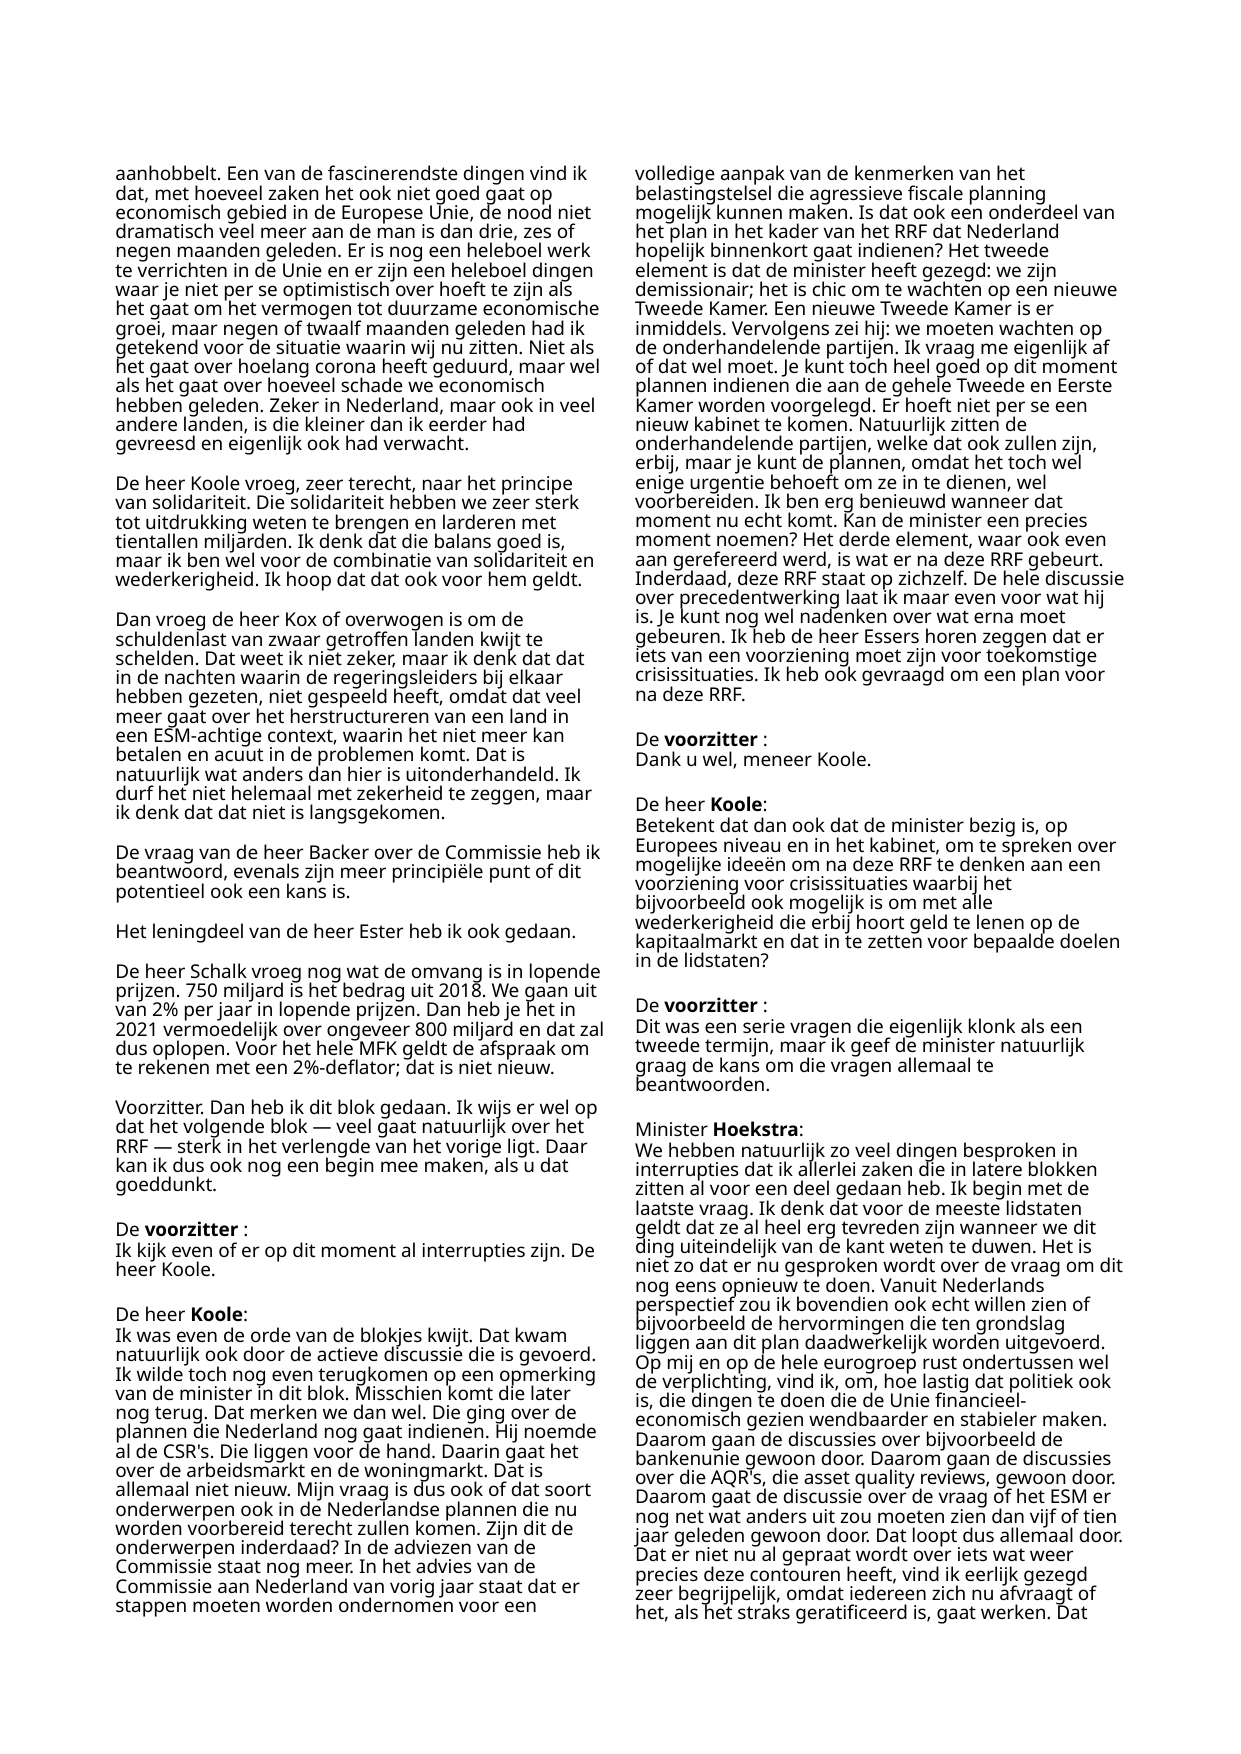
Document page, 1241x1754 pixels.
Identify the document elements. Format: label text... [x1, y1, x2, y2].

text Ik kijk even of er op dit moment al interrupties zijn. De heer Koole. [115, 1242, 605, 1281]
text De voorzitter : [635, 992, 1125, 1018]
text Betekent dat dan ook dat de minister bezig is, op Europees niveau en in het kabinet, om te spreken over mogelijke ideeën om na deze RRF te denken aan een voorziening voor crisissituaties waarbij het bijvoorbeeld ook mogelijk is om met alle wederkerigheid die erbij hoort geld te lenen op de kapitaalmarkt en dat in te zetten voor bepaalde doelen in de lidstaten? [635, 817, 1125, 971]
text Het leningdeel van de heer Ester heb ik ook gedaan. [115, 923, 605, 942]
text De vraag van de heer Backer over de Commissie heb ik beantwoord, evenals zijn meer principiële punt of dit potentieel ook een kans is. [115, 844, 605, 902]
text We hebben natuurlijk zo veel dingen besproken in interrupties dat ik allerlei zaken die in latere blokken zitten al voor een deel gedaan heb. Ik begin met de laatste vraag. Ik denk dat voor de meeste lidstaten geldt dat ze al heel erg tevreden zijn wanneer we dit ding uiteindelijk van de kant weten te duwen. Het is niet zo dat er nu gesproken wordt over de vraag om dit nog eens opnieuw te doen. Vanuit Nederlands perspectief zou ik bovendien ook echt willen zien of bijvoorbeeld de hervormingen die ten grondslag liggen aan dit plan daadwerkelijk worden uitgevoerd. Op mij en op de hele eurogroep rust ondertussen wel de verplichting, vind ik, om, hoe lastig dat politiek ook is, die dingen te doen die de Unie financieel-economisch gezien wendbaarder en stabieler maken. Daarom gaan de discussies over bijvoorbeeld de bankenunie gewoon door. Daarom gaan de discussies over die AQR's, die asset quality reviews, gewoon door. Daarom gaat de discussie over de vraag of het ESM er nog net wat anders uit zou moeten zien dan vijf of tien jaar geleden gewoon door. Dat loopt dus allemaal door. Dat er niet nu al gepraat wordt over iets wat weer precies deze contouren heeft, vind ik eerlijk gezegd zeer begrijpelijk, omdat iedereen zich nu afvraagt of het, als het straks geratificeerd is, gaat werken. Dat [635, 1142, 1125, 1623]
text Dan vroeg de heer Kox of overwogen is om de schuldenlast van zwaar getroffen landen kwijt te schelden. Dat weet ik niet zeker, maar ik denk dat dat in de nachten waarin de regeringsleiders bij elkaar hebben gezeten, niet gespeeld heeft, omdat dat veel meer gaat over het herstructureren van een land in een ESM-achtige context, waarin het niet meer kan betalen en acuut in de problemen komt. Dat is natuurlijk wat anders dan hier is uitonderhandeld. Ik durf het niet helemaal met zekerheid te zeggen, maar ik denk dat dat niet is langsgekomen. [115, 611, 605, 823]
text De voorzitter : [635, 726, 1125, 751]
text aanhobbelt. Een van de fascinerendste dingen vind ik dat, met hoeveel zaken het ook niet goed gaat op economisch gebied in de Europese Unie, de nood niet dramatisch veel meer aan de man is dan drie, zes of negen maanden geleden. Er is nog een heleboel werk te verrichten in de Unie en er zijn een heleboel dingen waar je niet per se optimistisch over hoeft te zijn als het gaat om het vermogen tot duurzame economische groei, maar negen of twaalf maanden geleden had ik getekend voor de situatie waarin wij nu zitten. Niet als het gaat over hoelang corona heeft geduurd, maar wel als het gaat over hoeveel schade we economisch hebben geleden. Zeker in Nederland, maar ook in veel andere landen, is die kleiner dan ik eerder had gevreesd en eigenlijk ook had verwacht. [115, 165, 605, 454]
text volledige aanpak van de kenmerken van het belastingstelsel die agressieve fiscale planning mogelijk kunnen maken. Is dat ook een onderdeel van het plan in het kader van het RRF dat Nederland hopelijk binnenkort gaat indienen? Het tweede element is dat de minister heeft gezegd: we zijn demissionair; het is chic om te wachten op een nieuwe Tweede Kamer. Een nieuwe Tweede Kamer is er inmiddels. Vervolgens zei hij: we moeten wachten op de onderhandelende partijen. Ik vraag me eigenlijk af of dat wel moet. Je kunt toch heel goed op dit moment plannen indienen die aan de gehele Tweede en Eerste Kamer worden voorgelegd. Er hoeft niet per se een nieuw kabinet te komen. Natuurlijk zitten de onderhandelende partijen, welke dat ook zullen zijn, erbij, maar je kunt de plannen, omdat het toch wel enige urgentie behoeft om ze in te dienen, wel voorbereiden. Ik ben erg benieuwd wanneer dat moment nu echt komt. Kan de minister een precies moment noemen? Het derde element, waar ook even aan gerefereerd werd, is wat er na deze RRF gebeurt. Inderdaad, deze RRF staat op zichzelf. De hele discussie over precedentwerking laat ik maar even voor wat hij is. Je kunt nog wel nadenken over wat erna moet gebeuren. Ik heb de heer Essers horen zeggen dat er iets van een voorziening moet zijn voor toekomstige crisissituaties. Ik heb ook gevraagd om een plan voor na deze RRF. [635, 165, 1125, 705]
text Dank u wel, meneer Koole. [635, 751, 1125, 771]
text De voorzitter : [115, 1216, 605, 1242]
text Ik was even de orde van de blokjes kwijt. Dat kwam natuurlijk ook door de actieve discussie die is gevoerd. Ik wilde toch nog even terugkomen op een opmerking van de minister in dit blok. Misschien komt die later nog terug. Dat merken we dan wel. Die ging over de plannen die Nederland nog gaat indienen. Hij noemde al de CSR's. Die liggen voor de hand. Daarin gaat het over de arbeidsmarkt en de woningmarkt. Dat is allemaal niet nieuw. Mijn vraag is dus ook of dat soort onderwerpen ook in de Nederlandse plannen die nu worden voorbereid terecht zullen komen. Zijn dit de onderwerpen inderdaad? In de adviezen van de Commissie staat nog meer. In het advies van de Commissie aan Nederland van vorig jaar staat dat er stappen moeten worden ondernomen voor een [115, 1327, 605, 1616]
text Dit was een serie vragen die eigenlijk klonk als een tweede termijn, maar ik geef de minister natuurlijk graag de kans om die vragen allemaal te beantwoorden. [635, 1018, 1125, 1095]
text De heer Koole vroeg, zeer terecht, naar het principe van solidariteit. Die solidariteit hebben we zeer sterk tot uitdrukking weten te brengen en larderen met tientallen miljarden. Ik denk dat die balans goed is, maar ik ben wel voor de combinatie van solidariteit en wederkerigheid. Ik hoop dat dat ook voor hem geldt. [115, 475, 605, 591]
text Minister Hoekstra: [635, 1116, 1125, 1142]
text De heer Schalk vroeg nog wat de omvang is in lopende prijzen. 750 miljard is het bedrag uit 2018. We gaan uit van 2% per jaar in lopende prijzen. Dan heb je het in 2021 vermoedelijk over ongeveer 800 miljard en dat zal dus oplopen. Voor het hele MFK geldt de afspraak om te rekenen met een 2%-deflator; dat is niet nieuw. [115, 963, 605, 1078]
text Voorzitter. Dan heb ik dit blok gedaan. Ik wijs er wel op dat het volgende blok — veel gaat natuurlijk over het RRF — sterk in het verlengde van het vorige ligt. Daar kan ik dus ook nog een begin mee maken, als u dat goeddunkt. [115, 1099, 605, 1195]
text De heer Koole: [115, 1301, 605, 1327]
text De heer Koole: [635, 792, 1125, 817]
